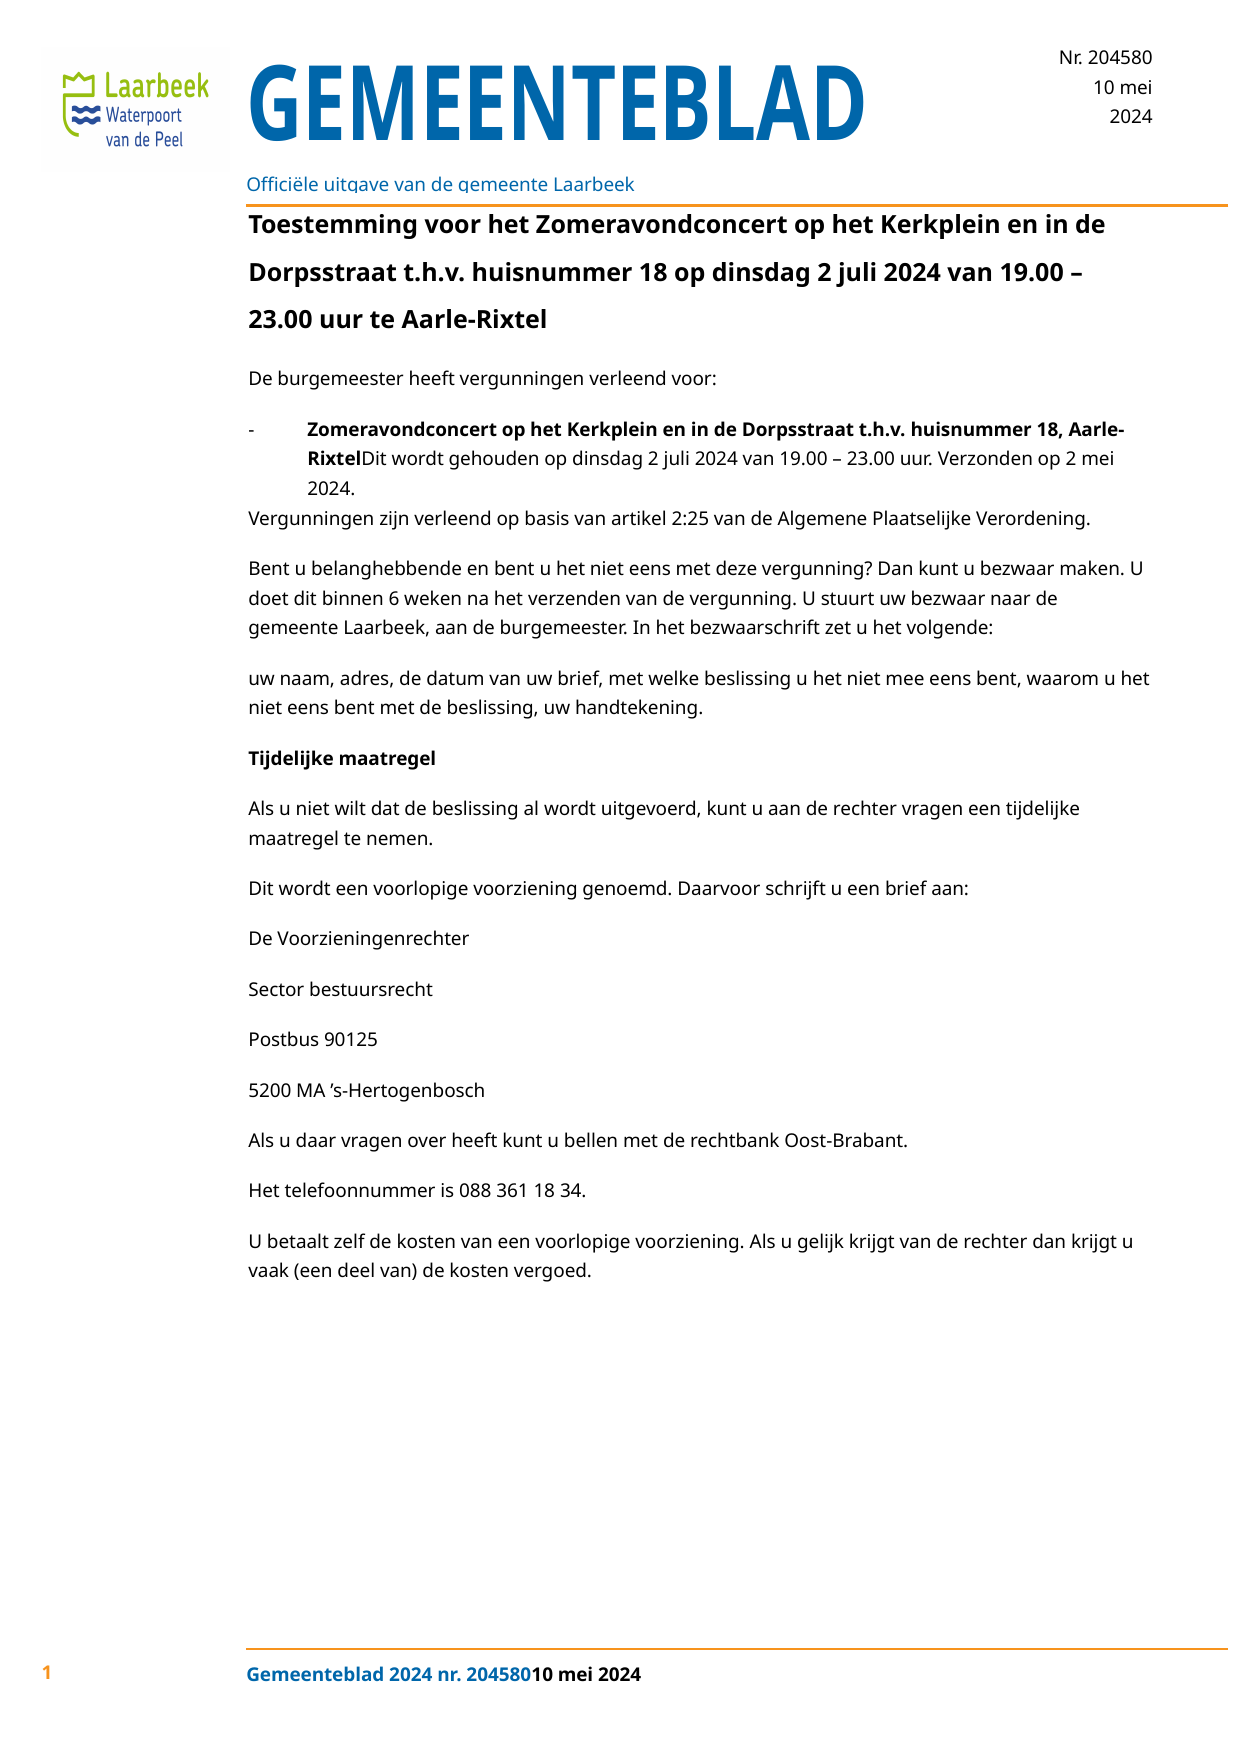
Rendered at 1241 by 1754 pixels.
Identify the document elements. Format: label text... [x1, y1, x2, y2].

text Sector bestuursrecht [248, 976, 1152, 1002]
text Toestemming voor het Zomeravondconcert op het Kerkplein en in de Dorpsstraat t.h.v. huisnummer 18 op dinsdag 2 juli 2024 van 19.00 – 23.00 uur te Aarle-Rixtel [248, 207, 1152, 336]
text Het telefoonnummer is 088 361 18 34. [248, 1178, 1152, 1203]
text Als u niet wilt dat de beslissing al wordt uitgevoerd, kunt u aan de rechter vragen een tijdelijke maatregel te nemen. [248, 795, 1152, 850]
text Bent u belanghebbende en bent u het niet eens met deze vergunning? Dan kunt u bezwaar maken. U doet dit binnen 6 weken na het verzenden van de vergunning. U stuurt uw bezwaar naar de gemeente Laarbeek, aan de burgemeester. In het bezwaarschrift zet u het volgende: [248, 555, 1152, 640]
text De Voorzieningenrechter [248, 926, 1152, 951]
text uw naam, adres, de datum van uw brief, met welke beslissing u het niet mee eens bent, waarom u het niet eens bent met de beslissing, uw handtekening. [248, 665, 1152, 720]
text Tijdelijke maatregel [248, 745, 1152, 770]
text U betaalt zelf de kosten van een voorlopige voorziening. Als u gelijk krijgt van de rechter dan krijgt u vaak (een deel van) de kosten vergoed. [248, 1228, 1152, 1283]
text 5200 MA ’s-Hertogenbosch [248, 1077, 1152, 1102]
text Postbus 90125 [248, 1026, 1152, 1052]
text De burgemeester heeft vergunningen verleend voor: [248, 366, 1152, 391]
list Zomeravondconcert op het Kerkplein en in de Dorpsstraat t.h.v. huisnummer 18, Aarle-RixtelDit wordt gehouden op dinsdag 2 juli 2024 van 19.00 – 23.00 uur. Verzonden op 2 mei 2024. [248, 416, 1152, 501]
text Dit wordt een voorlopige voorziening genoemd. Daarvoor schrijft u een brief aan: [248, 875, 1152, 901]
picture [41, 47, 231, 172]
text Vergunningen zijn verleend op basis van artikel 2:25 van de Algemene Plaatselijke Verordening. [248, 505, 1152, 530]
text Als u daar vragen over heeft kunt u bellen met de rechtbank Oost-Brabant. [248, 1127, 1152, 1153]
